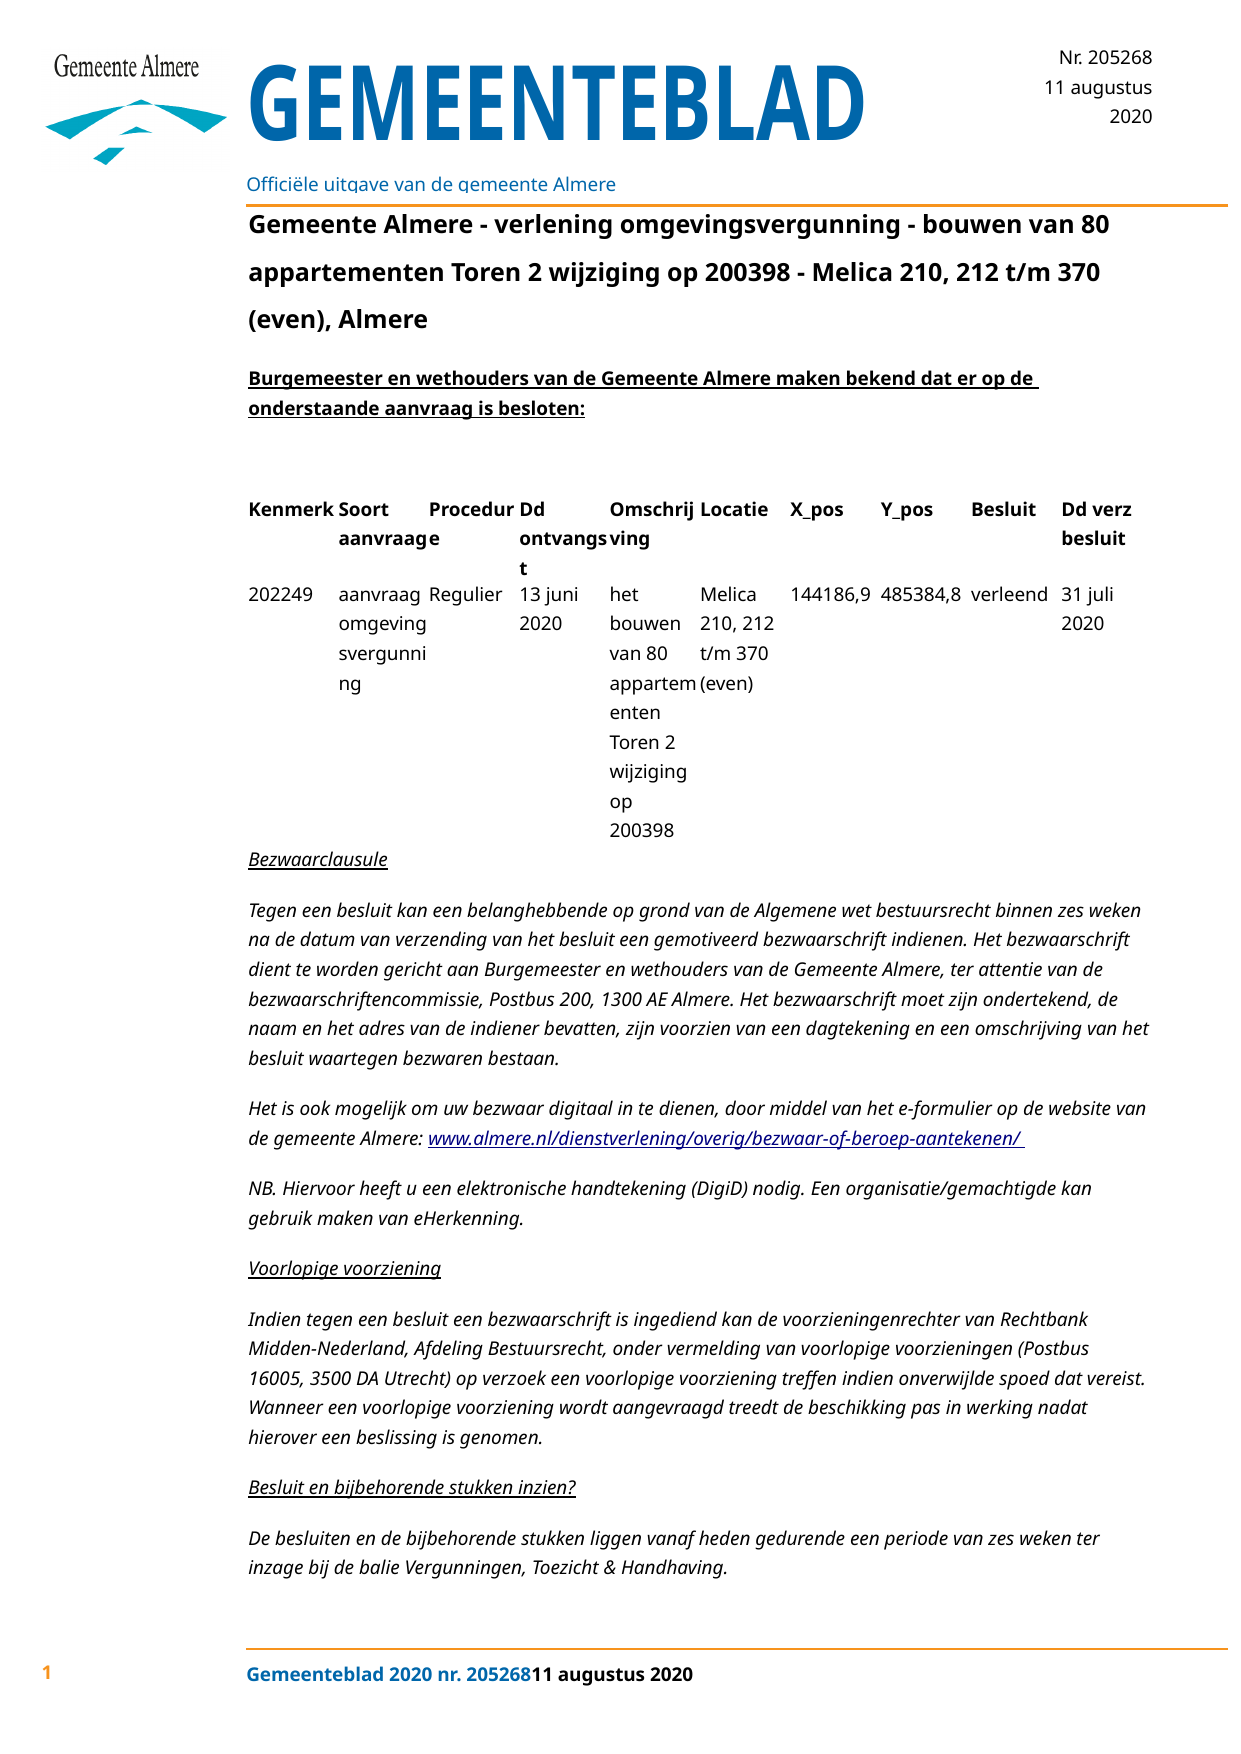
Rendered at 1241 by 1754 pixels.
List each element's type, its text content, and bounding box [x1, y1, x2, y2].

table_header Dd ontvangst [519, 496, 609, 581]
text De besluiten en de bijbehorende stukken liggen vanaf heden gedurende een periode van zes weken ter inzage bij de balie Vergunningen, Toezicht & Handhaving. [248, 1525, 1152, 1580]
table_cell 13 juni 2020 [519, 581, 609, 843]
table_cell 202249 [248, 581, 338, 843]
text Besluit en bijbehorende stukken inzien? [248, 1474, 1152, 1500]
text Burgemeester en wethouders van de Gemeente Almere maken bekend dat er op de onderstaande aanvraag is besloten: [248, 366, 1152, 421]
table_header X_pos [790, 496, 881, 581]
table_cell 144186,9 [790, 581, 881, 843]
table_cell het bouwen van 80 appartementen Toren 2 wijziging op 200398 [609, 581, 700, 843]
table_header Dd verz besluit [1061, 496, 1152, 581]
text Voorlopige voorziening [248, 1255, 1152, 1281]
table_header Besluit [971, 496, 1061, 581]
table_cell aanvraag omgevingsvergunning [338, 581, 429, 843]
table_header Soort aanvraag [338, 496, 429, 581]
picture [41, 47, 231, 172]
table_cell Melica 210, 212 t/m 370 (even) [700, 581, 790, 843]
table_header Y_pos [881, 496, 971, 581]
text Het is ook mogelijk om uw bezwaar digitaal in te dienen, door middel van het e-formulier op de website van de gemeente Almere: www.almere.nl/dienstverlening/overig/bezwaar-of-beroep-aantekenen/ [248, 1095, 1152, 1151]
text NB. Hiervoor heeft u een elektronische handtekening (DigiD) nodig. Een organisatie/gemachtigde kan gebruik maken van eHerkenning. [248, 1175, 1152, 1231]
text Bezwaarclausule [248, 847, 1152, 872]
table_header Locatie [700, 496, 790, 581]
table_cell 485384,8 [881, 581, 971, 843]
table_cell 31 juli 2020 [1061, 581, 1152, 843]
text Tegen een besluit kan een belanghebbende op grond van de Algemene wet bestuursrecht binnen zes weken na de datum van verzending van het besluit een gemotiveerd bezwaarschrift indienen. Het bezwaarschrift dient te worden gericht aan Burgemeester en wethouders van de Gemeente Almere, ter attentie van de bezwaarschriftencommissie, Postbus 200, 1300 AE Almere. Het bezwaarschrift moet zijn ondertekend, de naam en het adres van de indiener bevatten, zijn voorzien van een dagtekening en een omschrijving van het besluit waartegen bezwaren bestaan. [248, 897, 1152, 1071]
text Gemeente Almere - verlening omgevingsvergunning - bouwen van 80 appartementen Toren 2 wijziging op 200398 - Melica 210, 212 t/m 370 (even), Almere [248, 207, 1152, 336]
table_header Kenmerk [248, 496, 338, 581]
table_cell Regulier [429, 581, 519, 843]
text Indien tegen een besluit een bezwaarschrift is ingediend kan de voorzieningenrechter van Rechtbank Midden-Nederland, Afdeling Bestuursrecht, onder vermelding van voorlopige voorzieningen (Postbus 16005, 3500 DA Utrecht) op verzoek een voorlopige voorziening treffen indien onverwijlde spoed dat vereist. Wanneer een voorlopige voorziening wordt aangevraagd treedt de beschikking pas in werking nadat hierover een beslissing is genomen. [248, 1306, 1152, 1450]
table_header Procedure [429, 496, 519, 581]
table_cell verleend [971, 581, 1061, 843]
table_header Omschrijving [609, 496, 700, 581]
